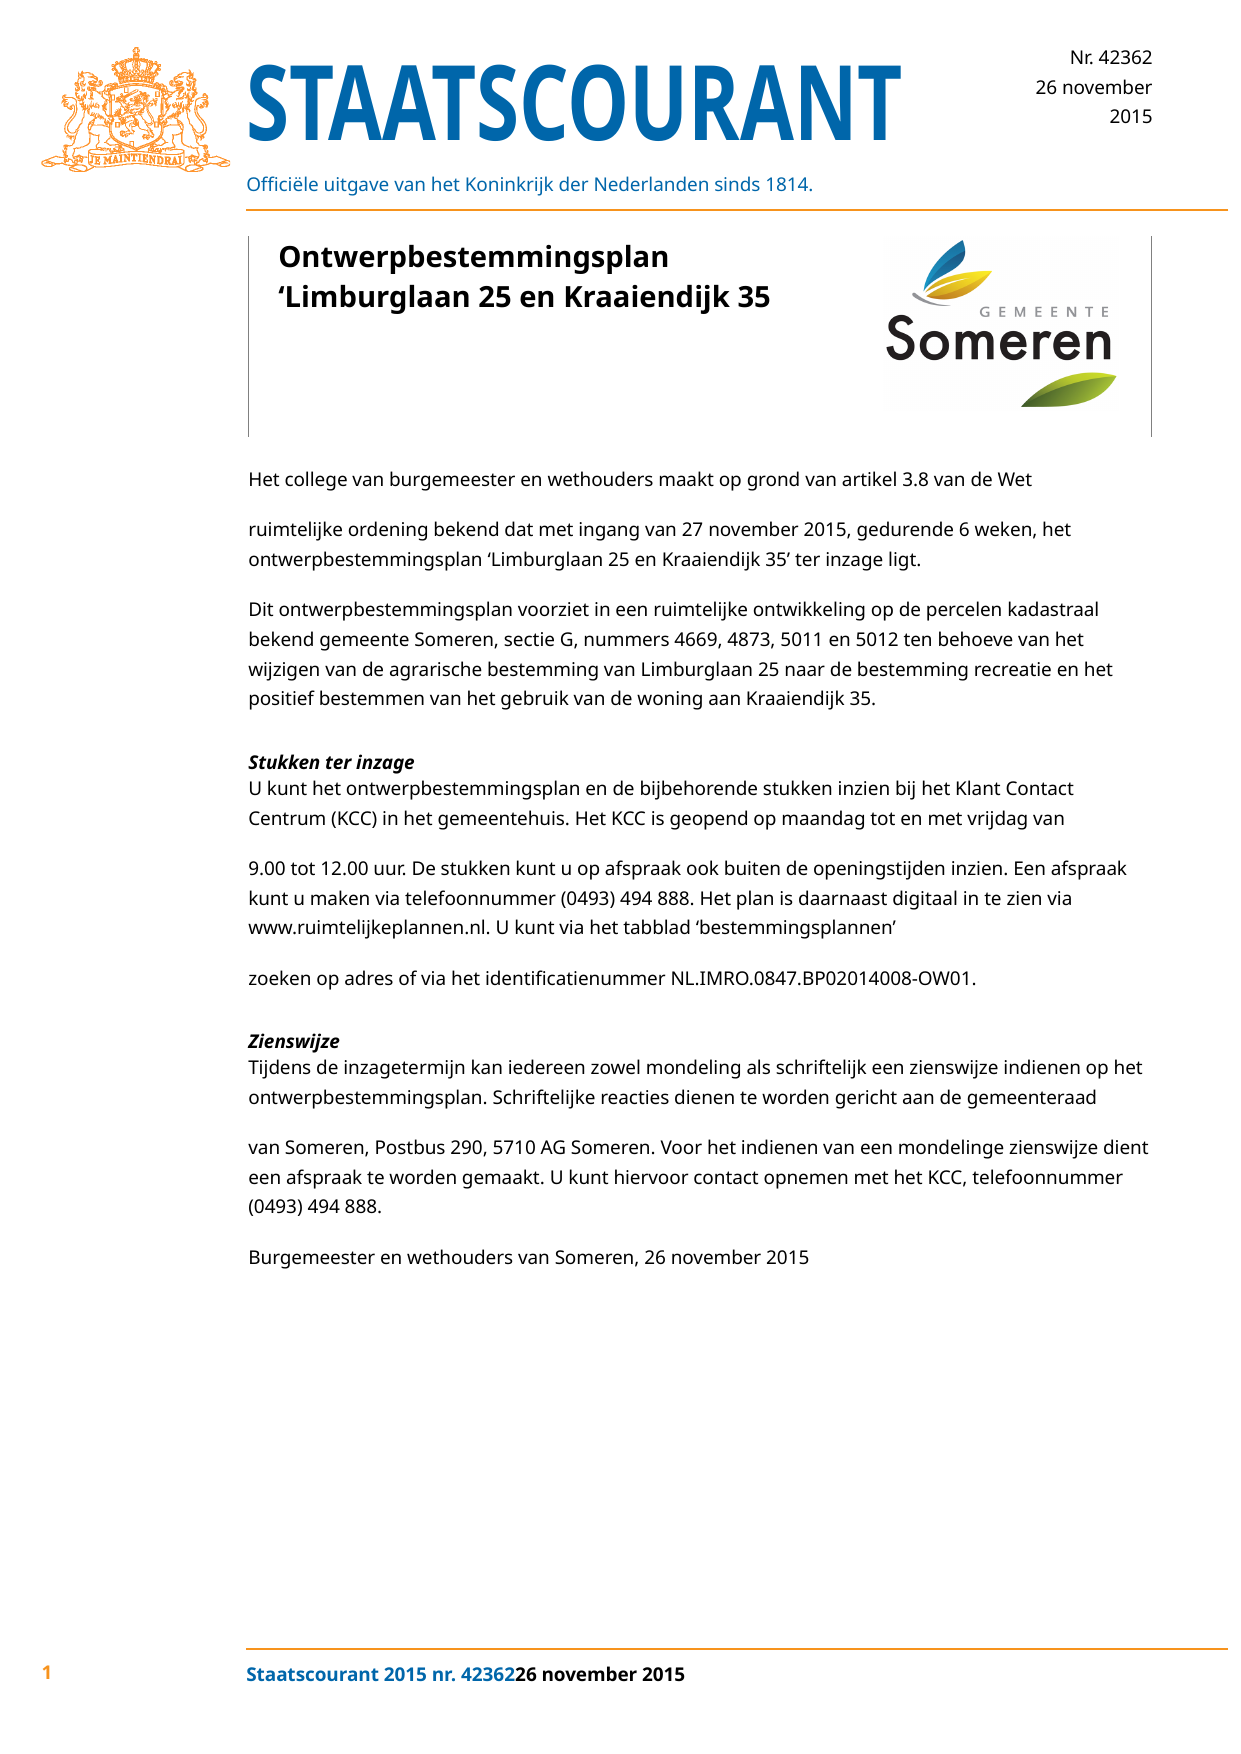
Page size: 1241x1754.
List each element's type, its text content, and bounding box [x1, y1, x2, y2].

text van Someren, Postbus 290, 5710 AG Someren. Voor het indienen van een mondelinge zienswijze dient een afspraak te worden gemaakt. U kunt hiervoor contact opnemen met het KCC, telefoonnummer (0493) 494 888. [248, 1134, 1152, 1219]
text 9.00 tot 12.00 uur. De stukken kunt u op afspraak ook buiten de openingstijden inzien. Een afspraak kunt u maken via telefoonnummer (0493) 494 888. Het plan is daarnaast digitaal in te zien via www.ruimtelijkeplannen.nl. U kunt via het tabblad ‘bestemmingsplannen’ [248, 855, 1152, 940]
text Tijdens de inzagetermijn kan iedereen zowel mondeling als schriftelijk een zienswijze indienen op het ontwerpbestemmingsplan. Schriftelijke reacties dienen te worden gericht aan de gemeenteraad [248, 1054, 1152, 1110]
picture [41, 47, 231, 172]
table_header [850, 236, 1151, 437]
text Dit ontwerpbestemmingsplan voorziet in een ruimtelijke ontwikkeling op de percelen kadastraal bekend gemeente Someren, sectie G, nummers 4669, 4873, 5011 en 5012 ten behoeve van het wijzigen van de agrarische bestemming van Limburglaan 25 naar de bestemming recreatie en het positief bestemmen van het gebruik van de woning aan Kraaiendijk 35. [248, 597, 1152, 711]
text Zienswijze [248, 1029, 1152, 1054]
text zoeken op adres of via het identificatienummer NL.IMRO.0847.BP02014008-OW01. [248, 965, 1152, 990]
picture [882, 236, 1119, 411]
text Burgemeester en wethouders van Someren, 26 november 2015 [248, 1244, 1152, 1270]
text U kunt het ontwerpbestemmingsplan en de bijbehorende stukken inzien bij het Klant Contact Centrum (KCC) in het gemeentehuis. Het KCC is geopend op maandag tot en met vrijdag van [248, 775, 1152, 830]
text Het college van burgemeester en wethouders maakt op grond van artikel 3.8 van de Wet [248, 466, 1152, 492]
text Stukken ter inzage [248, 749, 1152, 775]
table_header Ontwerpbestemmingsplan ‘Limburglaan 25 en Kraaiendijk 35 [249, 236, 850, 437]
text ruimtelijke ordening bekend dat met ingang van 27 november 2015, gedurende 6 weken, het ontwerpbestemmingsplan ‘Limburglaan 25 en Kraaiendijk 35’ ter inzage ligt. [248, 517, 1152, 572]
